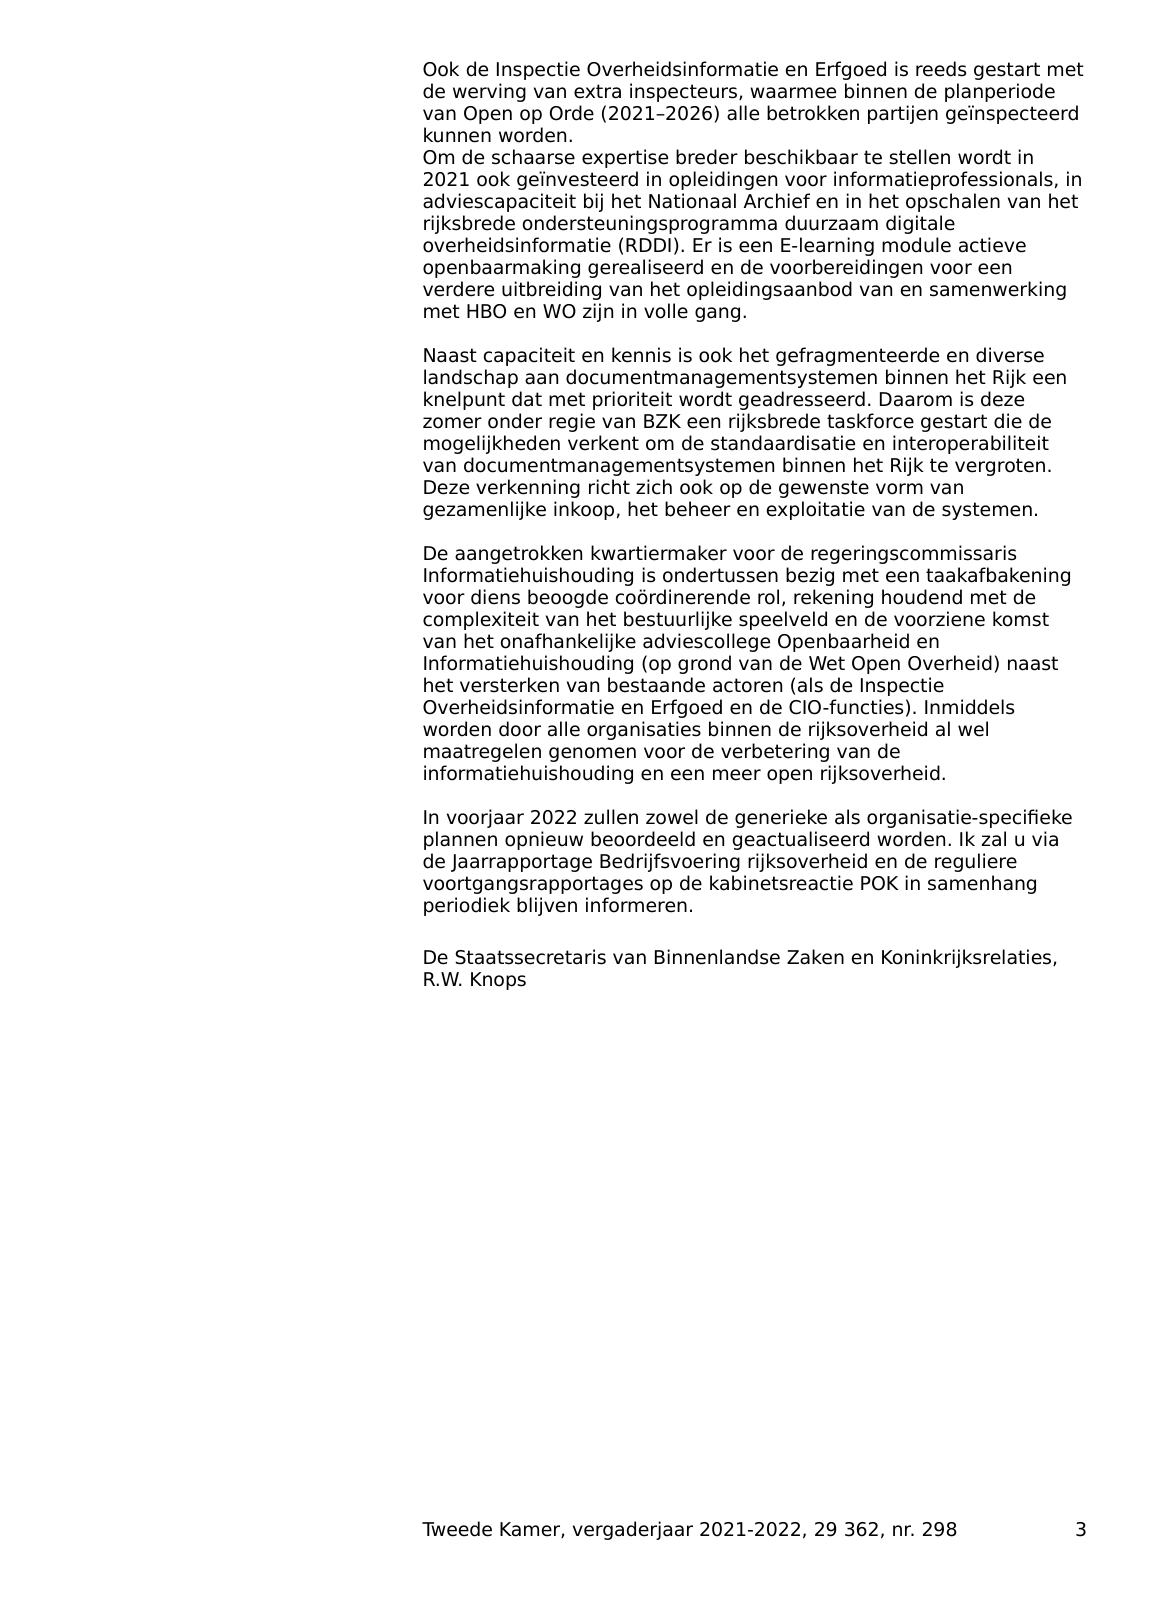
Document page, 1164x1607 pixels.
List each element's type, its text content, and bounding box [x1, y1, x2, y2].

text Ook de Inspectie Overheidsinformatie en Erfgoed is reeds gestart met de werving van extra inspecteurs, waarmee binnen de planperiode van Open op Orde (2021–2026) alle betrokken partijen geïnspecteerd kunnen worden. [422, 59, 1087, 147]
text De Staatssecretaris van Binnenlandse Zaken en Koninkrijksrelaties, R.W. Knops [422, 947, 1087, 991]
text Om de schaarse expertise breder beschikbaar te stellen wordt in 2021 ook geïnvesteerd in opleidingen voor informatieprofessionals, in adviescapaciteit bij het Nationaal Archief en in het opschalen van het rijksbrede ondersteuningsprogramma duurzaam digitale overheidsinformatie (RDDI). Er is een E-learning module actieve openbaarmaking gerealiseerd en de voorbereidingen voor een verdere uitbreiding van het opleidingsaanbod van en samenwerking met HBO en WO zijn in volle gang. [422, 147, 1087, 323]
text De aangetrokken kwartiermaker voor de regeringscommissaris Informatiehuishouding is ondertussen bezig met een taakafbakening voor diens beoogde coördinerende rol, rekening houdend met de complexiteit van het bestuurlijke speelveld en de voorziene komst van het onafhankelijke adviescollege Openbaarheid en Informatiehuishouding (op grond van de Wet Open Overheid) naast het versterken van bestaande actoren (als de Inspectie Overheidsinformatie en Erfgoed en de CIO-functies). Inmiddels worden door alle organisaties binnen de rijksoverheid al wel maatregelen genomen voor de verbetering van de informatiehuishouding en een meer open rijksoverheid. [422, 543, 1087, 785]
text In voorjaar 2022 zullen zowel de generieke als organisatie-specifieke plannen opnieuw beoordeeld en geactualiseerd worden. Ik zal u via de Jaarrapportage Bedrijfsvoering rijksoverheid en de reguliere voortgangsrapportages op de kabinetsreactie POK in samenhang periodiek blijven informeren. [422, 807, 1087, 917]
text Naast capaciteit en kennis is ook het gefragmenteerde en diverse landschap aan documentmanagementsystemen binnen het Rijk een knelpunt dat met prioriteit wordt geadresseerd. Daarom is deze zomer onder regie van BZK een rijksbrede taskforce gestart die de mogelijkheden verkent om de standaardisatie en interoperabiliteit van documentmanagementsystemen binnen het Rijk te vergroten. Deze verkenning richt zich ook op de gewenste vorm van gezamenlijke inkoop, het beheer en exploitatie van de systemen. [422, 345, 1087, 521]
